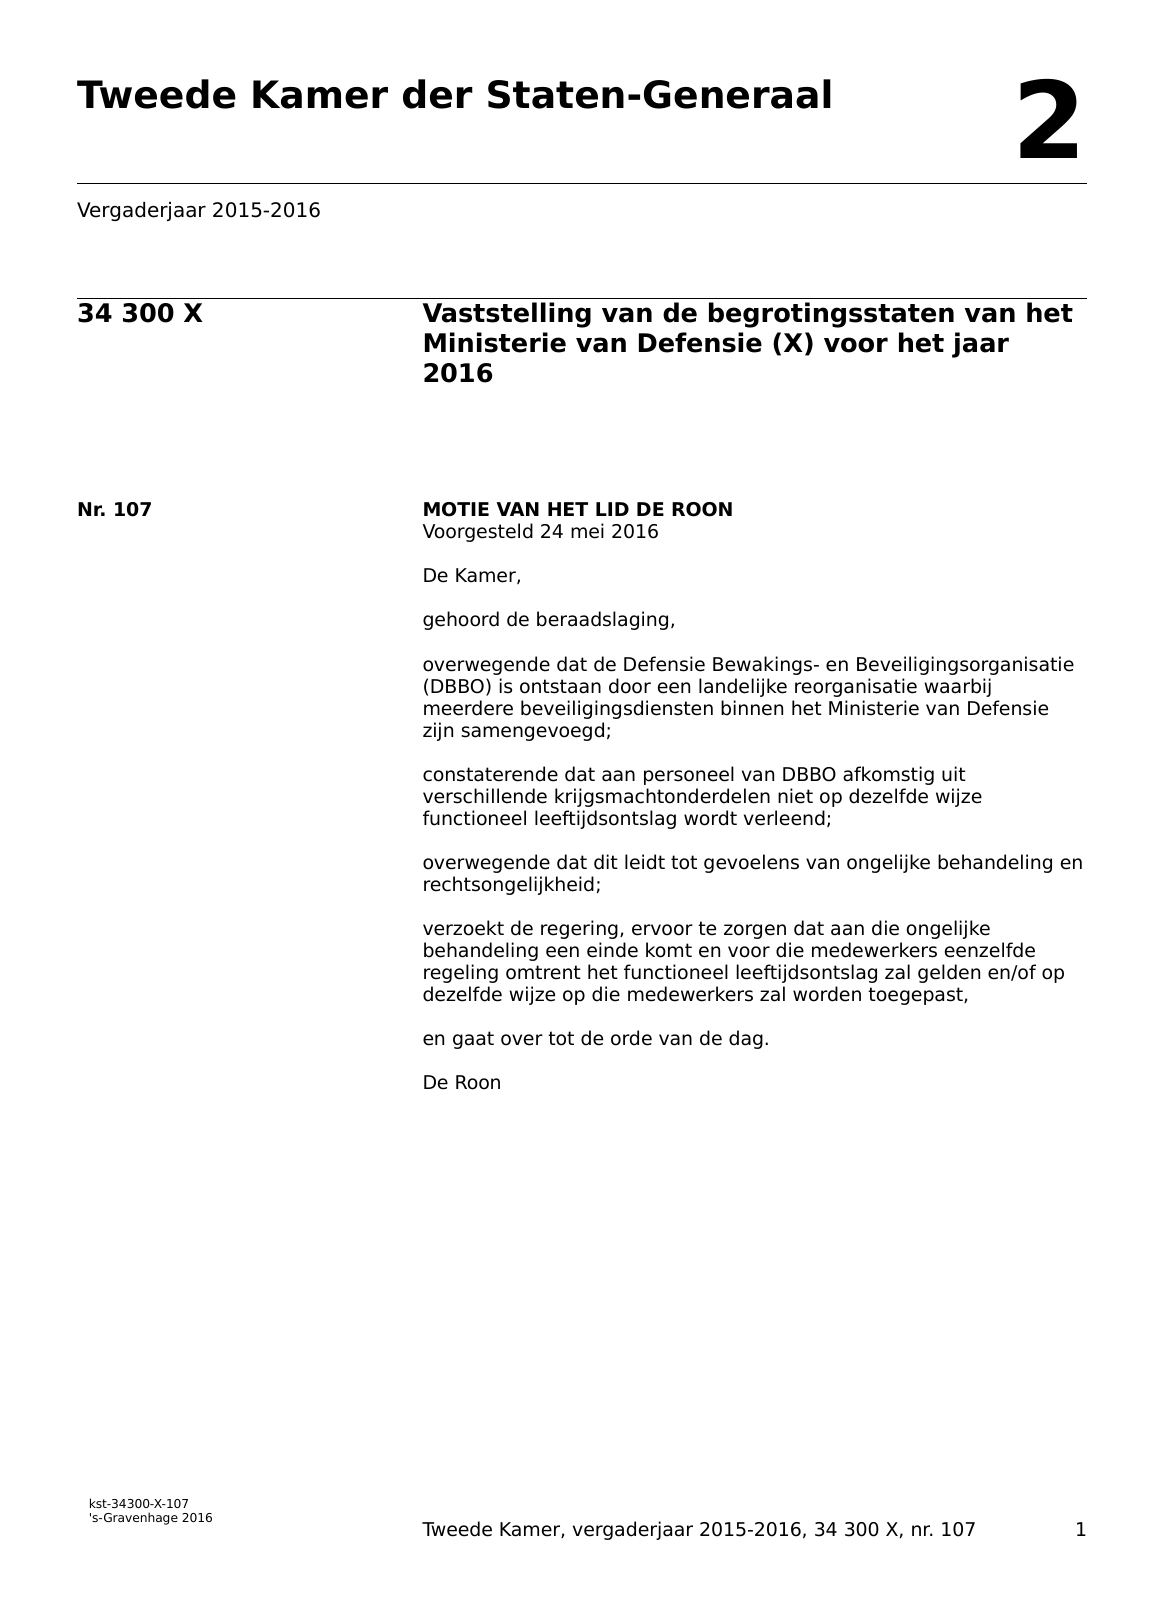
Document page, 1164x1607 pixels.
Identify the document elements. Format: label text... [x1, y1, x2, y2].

text 's-Gravenhage 2016 [88, 1511, 323, 1525]
subtitle 34 300 X Vaststelling van de begrotingsstaten van het Ministerie van Defensie (X) voor het jaar 2016 [77, 299, 1087, 388]
text De Roon [422, 1072, 1087, 1094]
table_cell Vergaderjaar 2015-2016 [77, 184, 1087, 298]
text verzoekt de regering, ervoor te zorgen dat aan die ongelijke behandeling een einde komt en voor die medewerkers eenzelfde regeling omtrent het functioneel leeftijdsontslag zal gelden en/of op dezelfde wijze op die medewerkers zal worden toegepast, [422, 918, 1087, 1006]
text en gaat over tot de orde van de dag. [422, 1028, 1087, 1050]
text constaterende dat aan personeel van DBBO afkomstig uit verschillende krijgsmachtonderdelen niet op dezelfde wijze functioneel leeftijdsontslag wordt verleend; [422, 764, 1087, 829]
table_header 2 [886, 59, 1087, 183]
text Voorgesteld 24 mei 2016 [422, 521, 1087, 543]
subtitle Nr. 107 MOTIE VAN HET LID DE ROON [77, 499, 1087, 521]
text gehoord de beraadslaging, [422, 609, 1087, 631]
text overwegende dat dit leidt tot gevoelens van ongelijke behandeling en rechtsongelijkheid; [422, 852, 1087, 896]
text overwegende dat de Defensie Bewakings- en Beveiligingsorganisatie (DBBO) is ontstaan door een landelijke reorganisatie waarbij meerdere beveiligingsdiensten binnen het Ministerie van Defensie zijn samengevoegd; [422, 653, 1087, 741]
table_header Tweede Kamer der Staten-Generaal [77, 59, 886, 183]
text De Kamer, [422, 565, 1087, 587]
text kst-34300-X-107 [88, 1497, 323, 1511]
